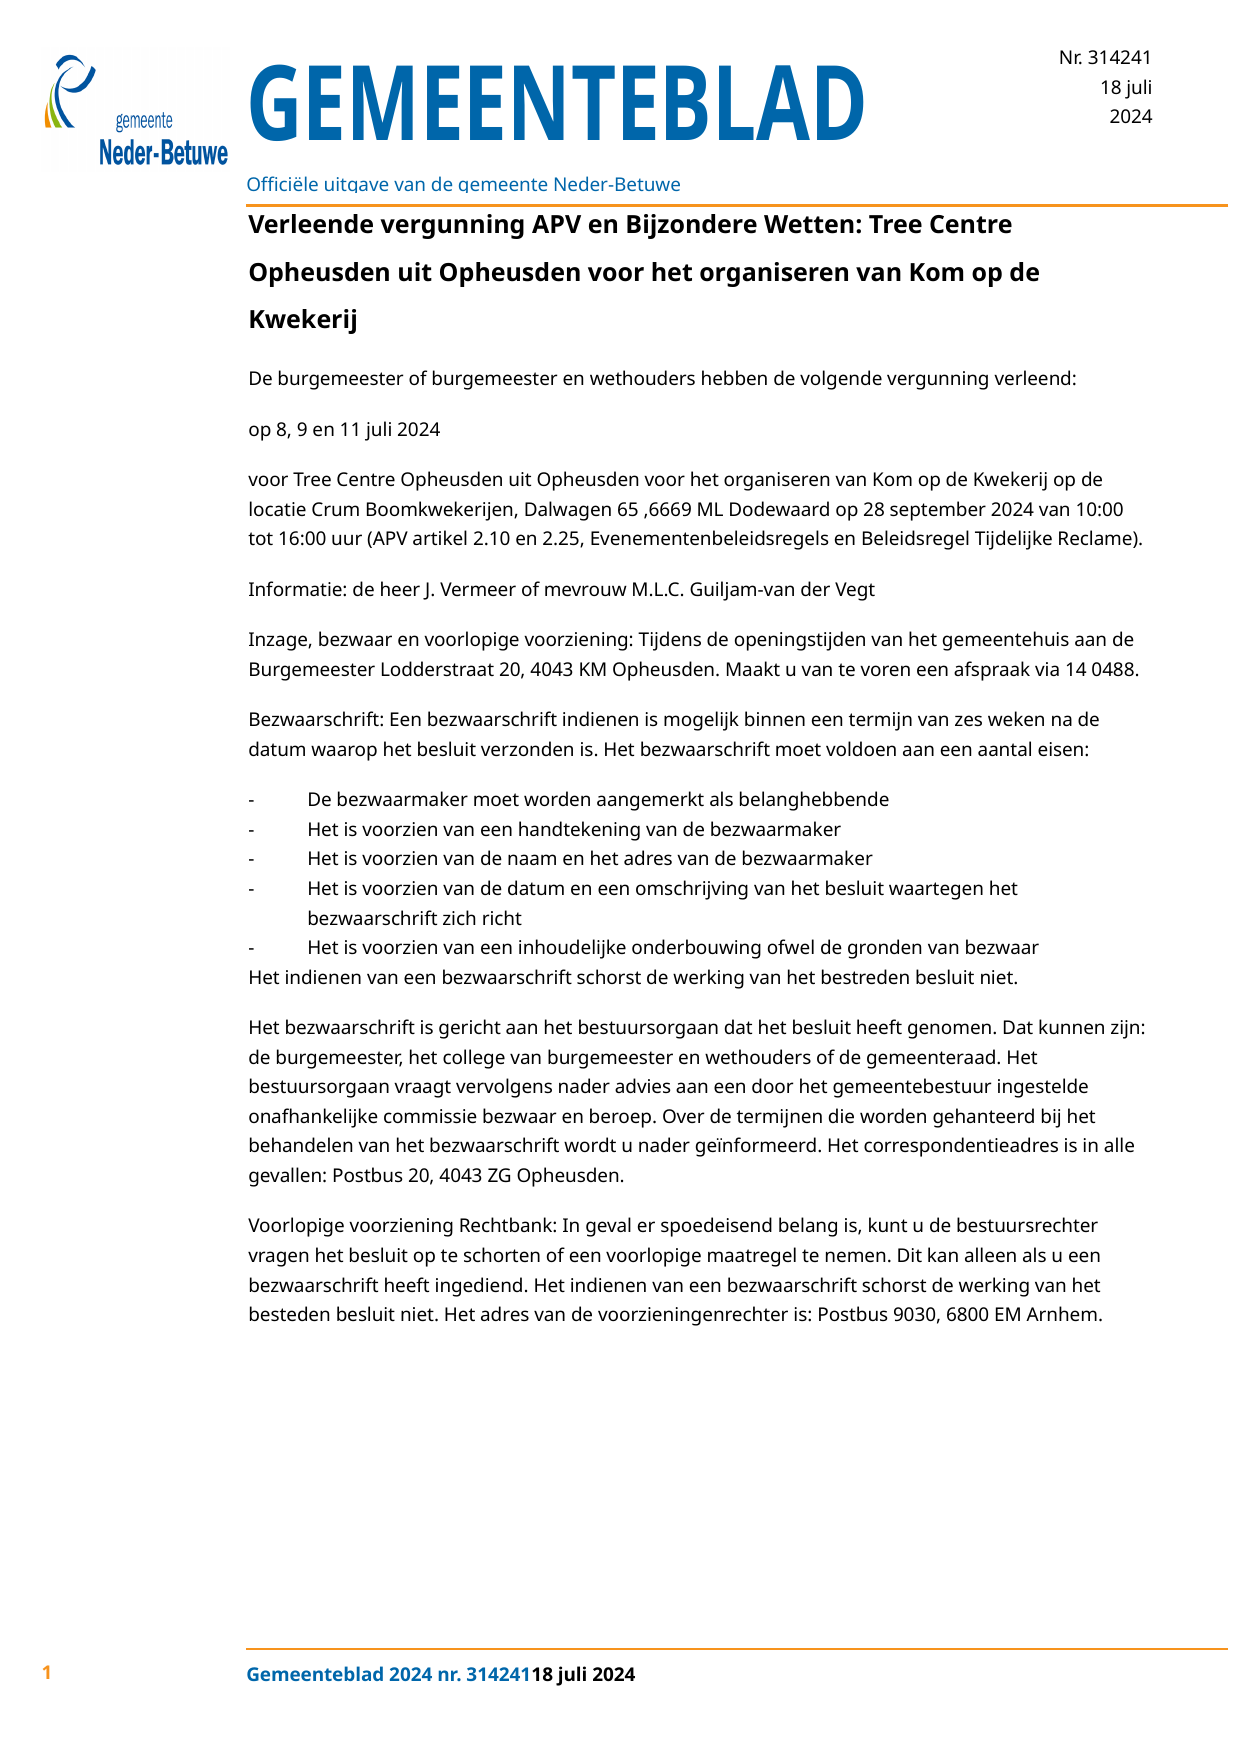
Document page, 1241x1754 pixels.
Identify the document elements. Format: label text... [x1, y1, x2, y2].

text Bezwaarschrift: Een bezwaarschrift indienen is mogelijk binnen een termijn van zes weken na de datum waarop het besluit verzonden is. Het bezwaarschrift moet voldoen aan een aantal eisen: [248, 706, 1152, 762]
list Het is voorzien van de naam en het adres van de bezwaarmaker [248, 846, 1152, 871]
list Het is voorzien van een handtekening van de bezwaarmaker [248, 816, 1152, 842]
text Informatie: de heer J. Vermeer of mevrouw M.L.C. Guiljam-van der Vegt [248, 576, 1152, 602]
text Het indienen van een bezwaarschrift schorst de werking van het bestreden besluit niet. [248, 964, 1152, 989]
text op 8, 9 en 11 juli 2024 [248, 416, 1152, 442]
list De bezwaarmaker moet worden aangemerkt als belanghebbende [248, 786, 1152, 812]
picture [41, 47, 231, 172]
text Voorlopige voorziening Rechtbank: In geval er spoedeisend belang is, kunt u de bestuursrechter vragen het besluit op te schorten of een voorlopige maatregel te nemen. Dit kan alleen als u een bezwaarschrift heeft ingediend. Het indienen van een bezwaarschrift schorst de werking van het besteden besluit niet. Het adres van de voorzieningenrechter is: Postbus 9030, 6800 EM Arnhem. [248, 1213, 1152, 1327]
text De burgemeester of burgemeester en wethouders hebben de volgende vergunning verleend: [248, 366, 1152, 391]
text Inzage, bezwaar en voorlopige voorziening: Tijdens de openingstijden van het gemeentehuis aan de Burgemeester Lodderstraat 20, 4043 KM Opheusden. Maakt u van te voren een afspraak via 14 0488. [248, 626, 1152, 682]
list Het is voorzien van een inhoudelijke onderbouwing ofwel de gronden van bezwaar [248, 934, 1152, 960]
text voor Tree Centre Opheusden uit Opheusden voor het organiseren van Kom op de Kwekerij op de locatie Crum Boomkwekerijen, Dalwagen 65 ,6669 ML Dodewaard op 28 september 2024 van 10:00 tot 16:00 uur (APV artikel 2.10 en 2.25, Evenementenbeleidsregels en Beleidsregel Tijdelijke Reclame). [248, 466, 1152, 551]
text Het bezwaarschrift is gericht aan het bestuursorgaan dat het besluit heeft genomen. Dat kunnen zijn: de burgemeester, het college van burgemeester en wethouders of de gemeenteraad. Het bestuursorgaan vraagt vervolgens nader advies aan een door het gemeentebestuur ingestelde onafhankelijke commissie bezwaar en beroep. Over de termijnen die worden gehanteerd bij het behandelen van het bezwaarschrift wordt u nader geïnformeerd. Het correspondentieadres is in alle gevallen: Postbus 20, 4043 ZG Opheusden. [248, 1014, 1152, 1188]
list Het is voorzien van de datum en een omschrijving van het besluit waartegen het bezwaarschrift zich richt [248, 875, 1152, 930]
text Verleende vergunning APV en Bijzondere Wetten: Tree Centre Opheusden uit Opheusden voor het organiseren van Kom op de Kwekerij [248, 207, 1152, 336]
